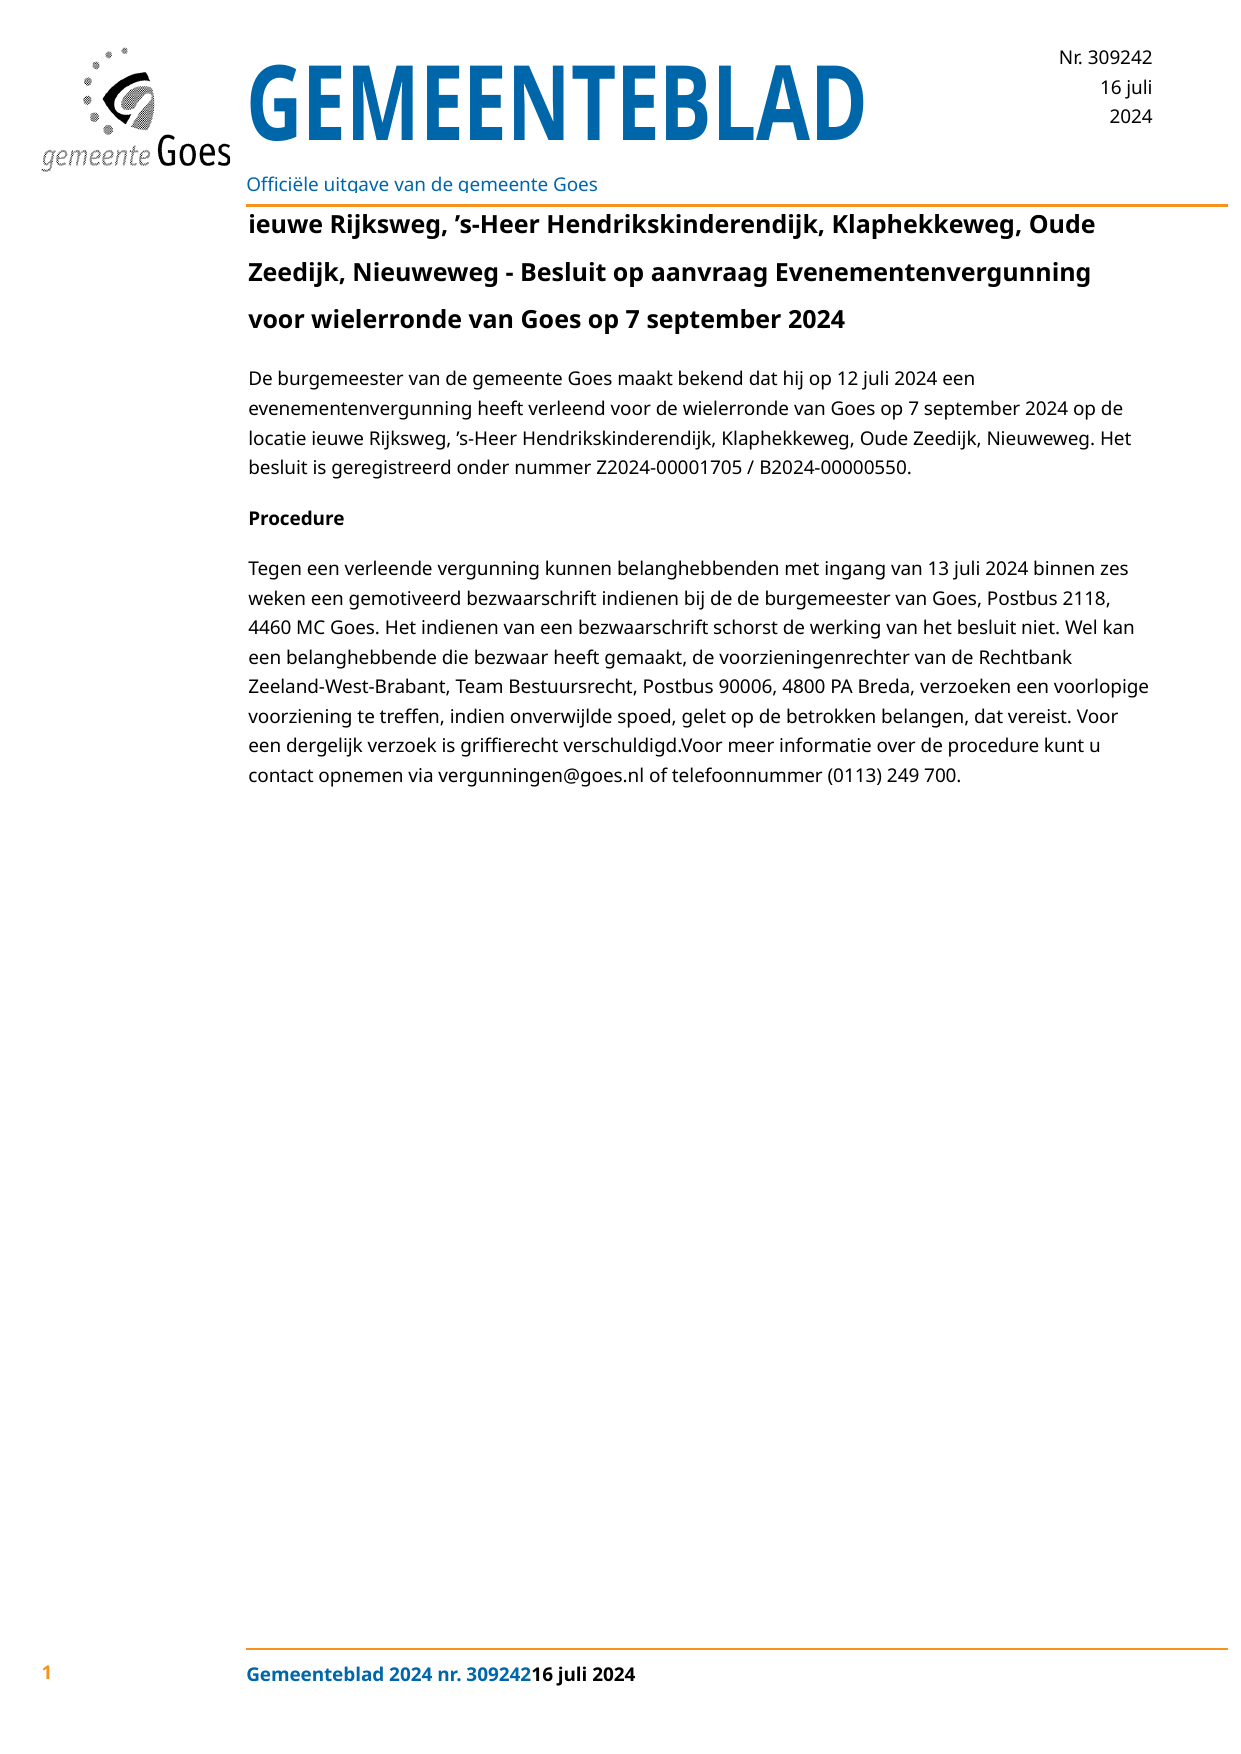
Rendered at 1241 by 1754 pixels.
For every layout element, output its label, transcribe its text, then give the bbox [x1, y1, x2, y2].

text Tegen een verleende vergunning kunnen belanghebbenden met ingang van 13 juli 2024 binnen zes weken een gemotiveerd bezwaarschrift indienen bij de de burgemeester van Goes, Postbus 2118, 4460 MC Goes. Het indienen van een bezwaarschrift schorst de werking van het besluit niet. Wel kan een belanghebbende die bezwaar heeft gemaakt, de voorzieningenrechter van de Rechtbank Zeeland-West-Brabant, Team Bestuursrecht, Postbus 90006, 4800 PA Breda, verzoeken een voorlopige voorziening te treffen, indien onverwijlde spoed, gelet op de betrokken belangen, dat vereist. Voor een dergelijk verzoek is griffierecht verschuldigd.Voor meer informatie over de procedure kunt u contact opnemen via vergunningen@goes.nl of telefoonnummer (0113) 249 700. [248, 555, 1152, 788]
text Procedure [248, 505, 1152, 530]
text ieuwe Rijksweg, ’s-Heer Hendrikskinderendijk, Klaphekkeweg, Oude Zeedijk, Nieuweweg - Besluit op aanvraag Evenementenvergunning voor wielerronde van Goes op 7 september 2024 [248, 207, 1152, 336]
picture [41, 47, 231, 172]
text De burgemeester van de gemeente Goes maakt bekend dat hij op 12 juli 2024 een evenementenvergunning heeft verleend voor de wielerronde van Goes op 7 september 2024 op de locatie ieuwe Rijksweg, ’s-Heer Hendrikskinderendijk, Klaphekkeweg, Oude Zeedijk, Nieuweweg. Het besluit is geregistreerd onder nummer Z2024-00001705 / B2024-00000550. [248, 366, 1152, 480]
